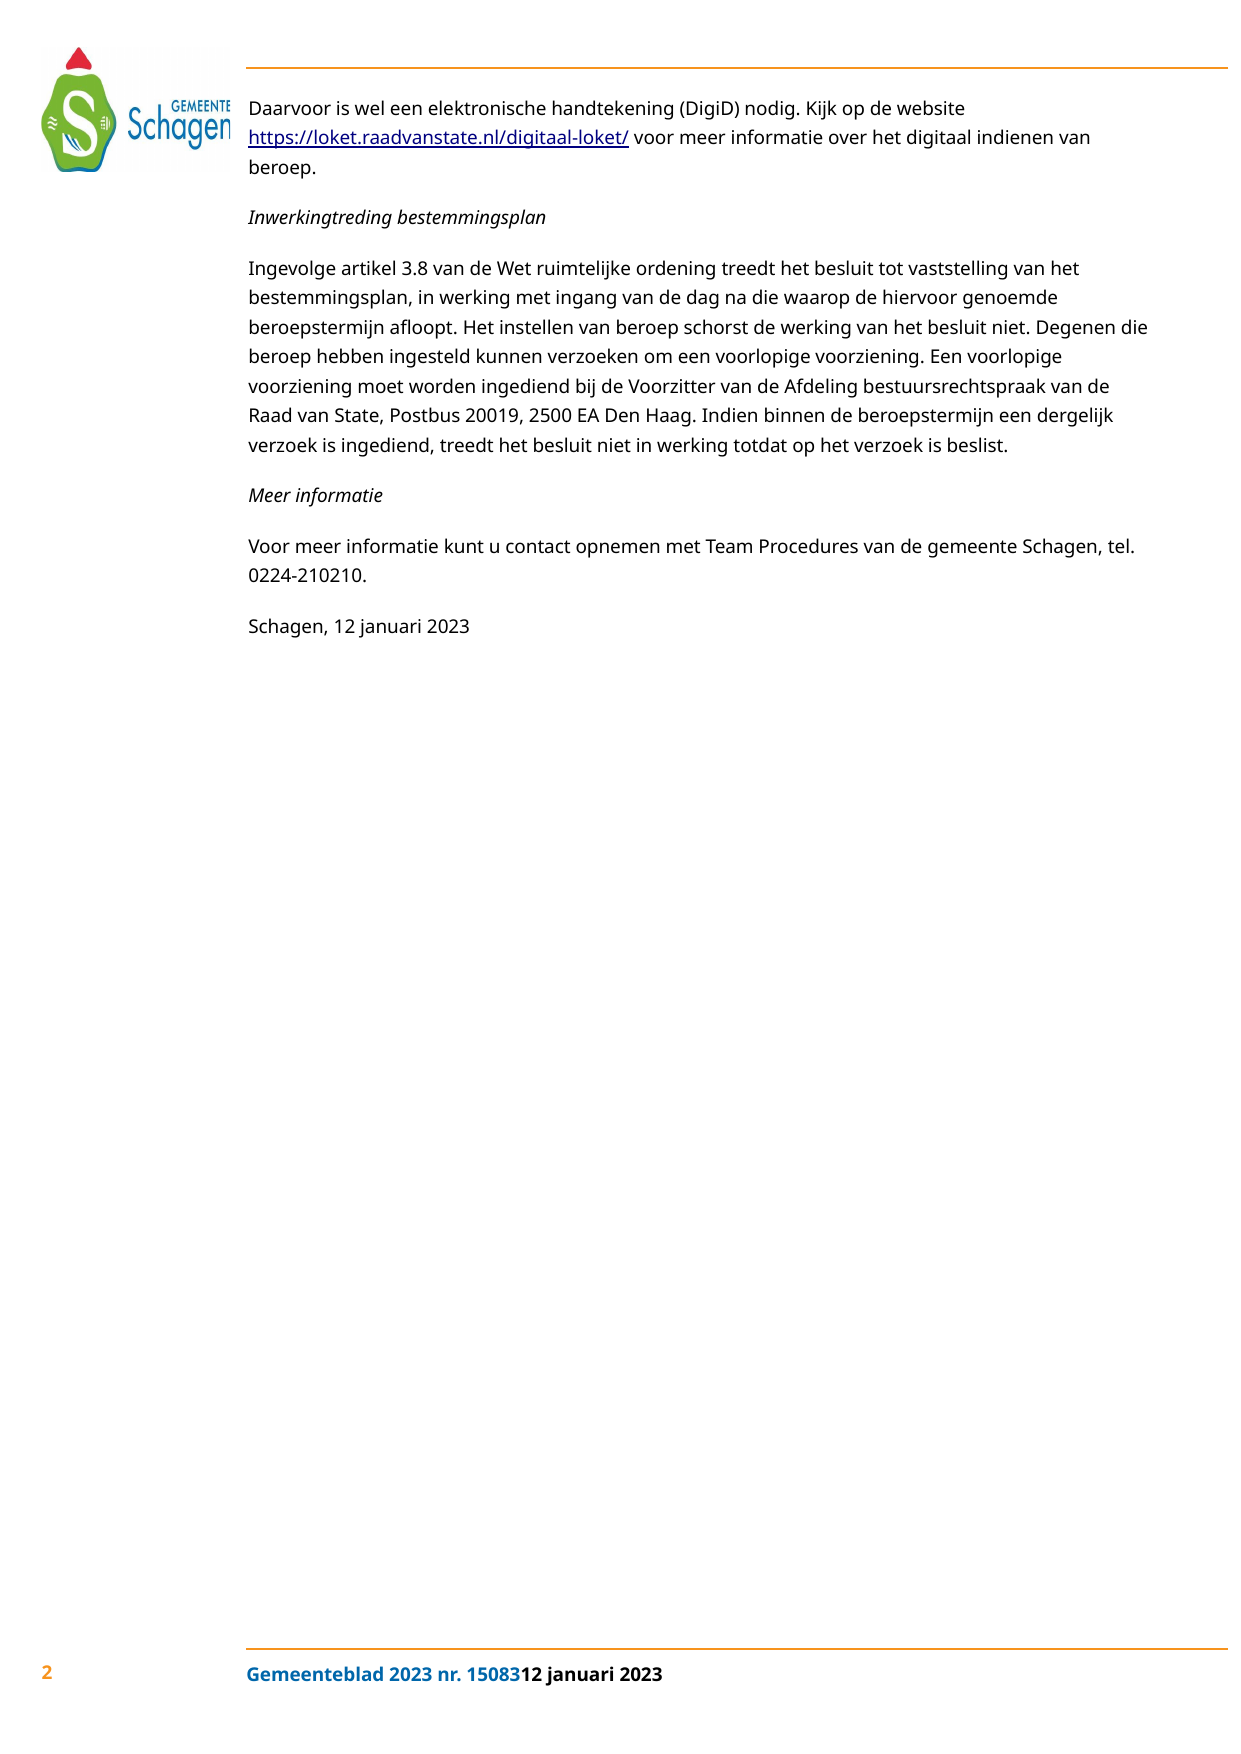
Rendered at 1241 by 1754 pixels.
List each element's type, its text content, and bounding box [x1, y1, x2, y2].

text Schagen, 12 januari 2023 [248, 613, 1152, 639]
text Meer informatie [248, 483, 1152, 508]
picture [41, 47, 231, 172]
text Inwerkingtreding bestemmingsplan [248, 204, 1152, 230]
text Ingevolge artikel 3.8 van de Wet ruimtelijke ordening treedt het besluit tot vaststelling van het bestemmingsplan, in werking met ingang van de dag na die waarop de hiervoor genoemde beroepstermijn afloopt. Het instellen van beroep schorst de werking van het besluit niet. Degenen die beroep hebben ingesteld kunnen verzoeken om een voorlopige voorziening. Een voorlopige voorziening moet worden ingediend bij de Voorzitter van de Afdeling bestuursrechtspraak van de Raad van State, Postbus 20019, 2500 EA Den Haag. Indien binnen de beroepstermijn een dergelijk verzoek is ingediend, treedt het besluit niet in werking totdat op het verzoek is beslist. [248, 255, 1152, 458]
text Daarvoor is wel een elektronische handtekening (DigiD) nodig. Kijk op de website https://loket.raadvanstate.nl/digitaal-loket/ voor meer informatie over het digitaal indienen van beroep. [248, 95, 1152, 180]
text Voor meer informatie kunt u contact opnemen met Team Procedures van de gemeente Schagen, tel. 0224-210210. [248, 533, 1152, 588]
